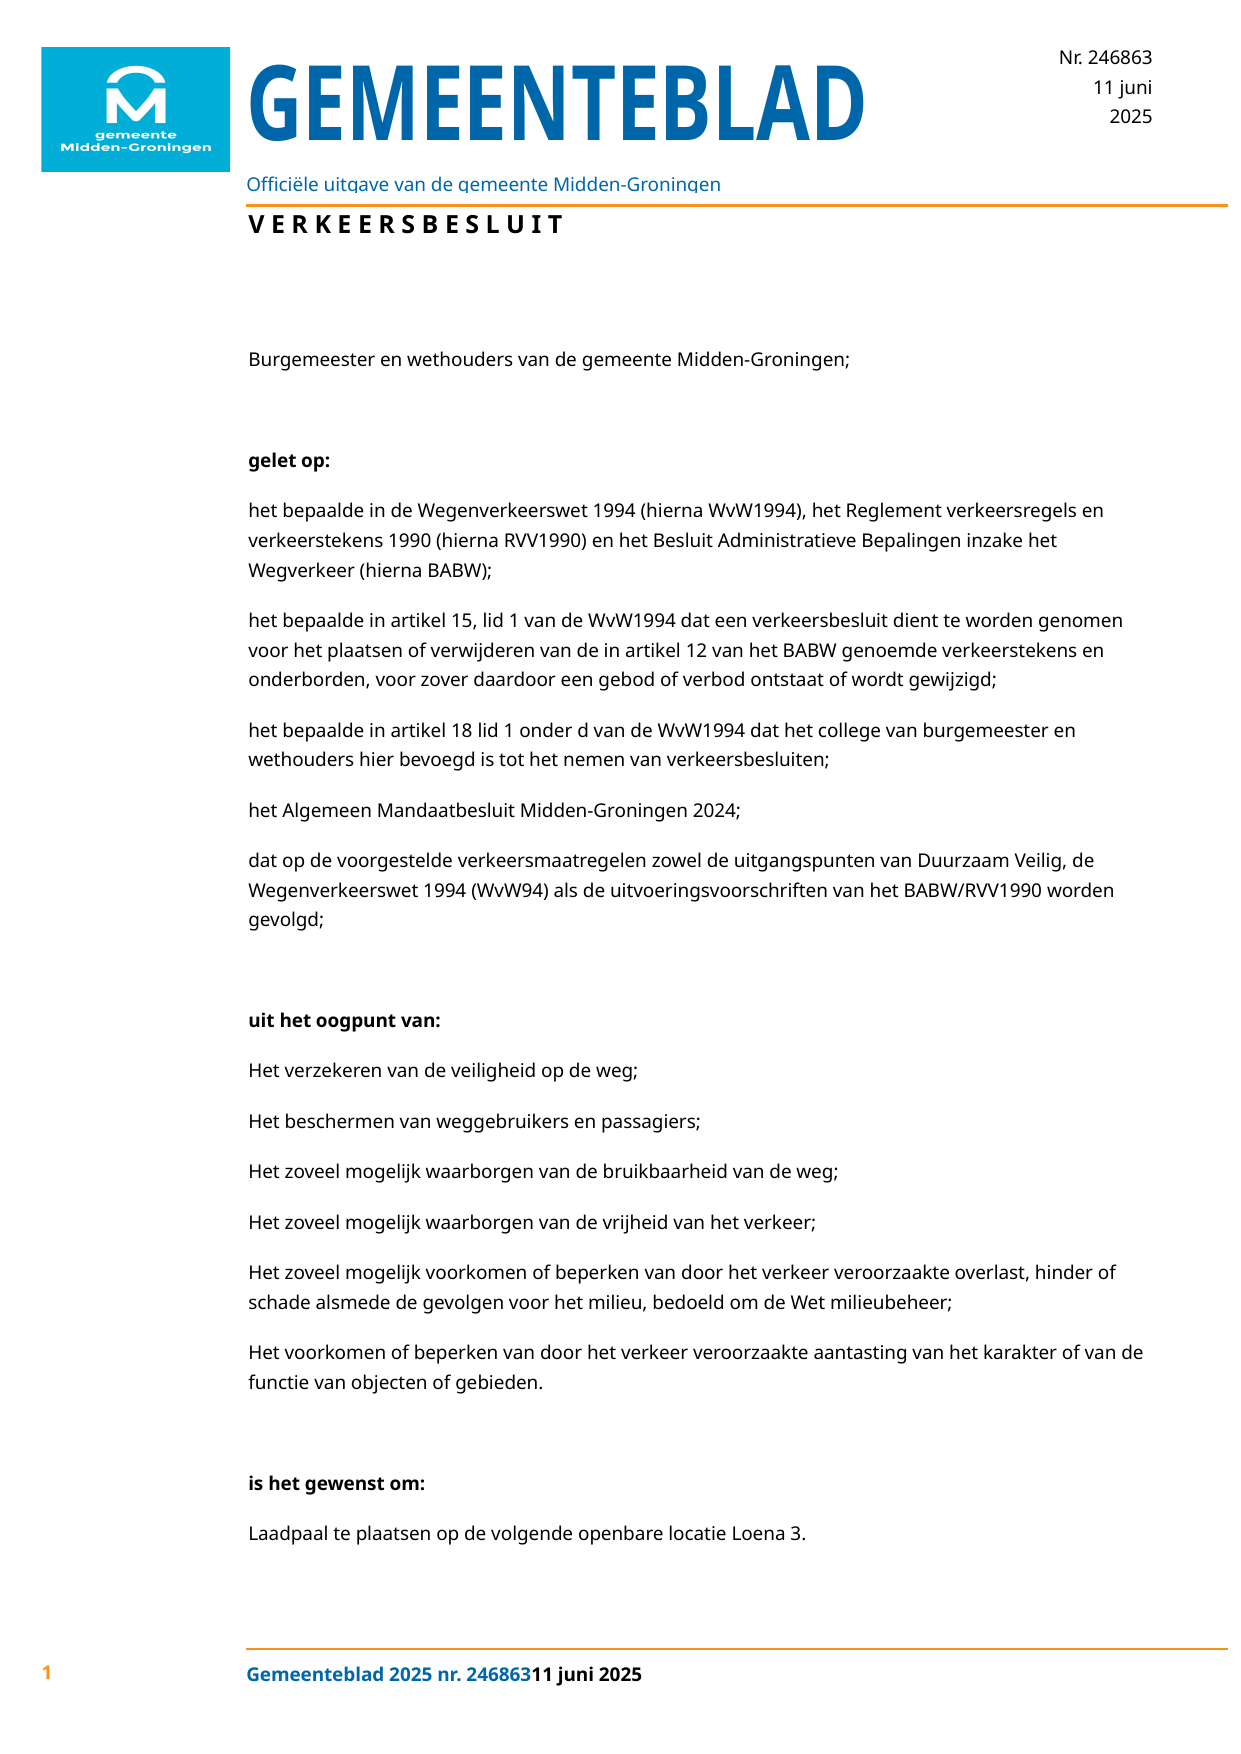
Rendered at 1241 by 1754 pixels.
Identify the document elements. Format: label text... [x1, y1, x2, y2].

text dat op de voorgestelde verkeersmaatregelen zowel de uitgangspunten van Duurzaam Veilig, de Wegenverkeerswet 1994 (WvW94) als de uitvoeringsvoorschriften van het BABW/RVV1990 worden gevolgd; [248, 847, 1152, 932]
text het bepaalde in artikel 15, lid 1 van de WvW1994 dat een verkeersbesluit dient te worden genomen voor het plaatsen of verwijderen van de in artikel 12 van het BABW genoemde verkeerstekens en onderborden, voor zover daardoor een gebod of verbod ontstaat of wordt gewijzigd; [248, 607, 1152, 692]
picture [107, 89, 165, 122]
picture [108, 66, 164, 82]
text V E R K E E R S B E S L U I T [248, 207, 1152, 241]
text gelet op: [248, 447, 1152, 473]
text Burgemeester en wethouders van de gemeente Midden-Groningen; [248, 346, 1152, 372]
text Laadpaal te plaatsen op de volgende openbare locatie Loena 3. [248, 1520, 1152, 1546]
text het bepaalde in de Wegenverkeerswet 1994 (hierna WvW1994), het Reglement verkeersregels en verkeerstekens 1990 (hierna RVV1990) en het Besluit Administratieve Bepalingen inzake het Wegverkeer (hierna BABW); [248, 498, 1152, 583]
text Het voorkomen of beperken van door het verkeer veroorzaakte aantasting van het karakter of van de functie van objecten of gebieden. [248, 1339, 1152, 1395]
text het bepaalde in artikel 18 lid 1 onder d van de WvW1994 dat het college van burgemeester en wethouders hier bevoegd is tot het nemen van verkeersbesluiten; [248, 717, 1152, 772]
text uit het oogpunt van: [248, 1007, 1152, 1033]
text Het zoveel mogelijk waarborgen van de vrijheid van het verkeer; [248, 1209, 1152, 1235]
text Het zoveel mogelijk voorkomen of beperken van door het verkeer veroorzaakte overlast, hinder of schade alsmede de gevolgen voor het milieu, bedoeld om de Wet milieubeheer; [248, 1259, 1152, 1315]
picture [184, 146, 190, 153]
text Het verzekeren van de veiligheid op de weg; [248, 1058, 1152, 1083]
text is het gewenst om: [248, 1470, 1152, 1496]
text Het zoveel mogelijk waarborgen van de bruikbaarheid van de weg; [248, 1158, 1152, 1184]
text Het beschermen van weggebruikers en passagiers; [248, 1108, 1152, 1134]
text het Algemeen Mandaatbesluit Midden-Groningen 2024; [248, 797, 1152, 823]
